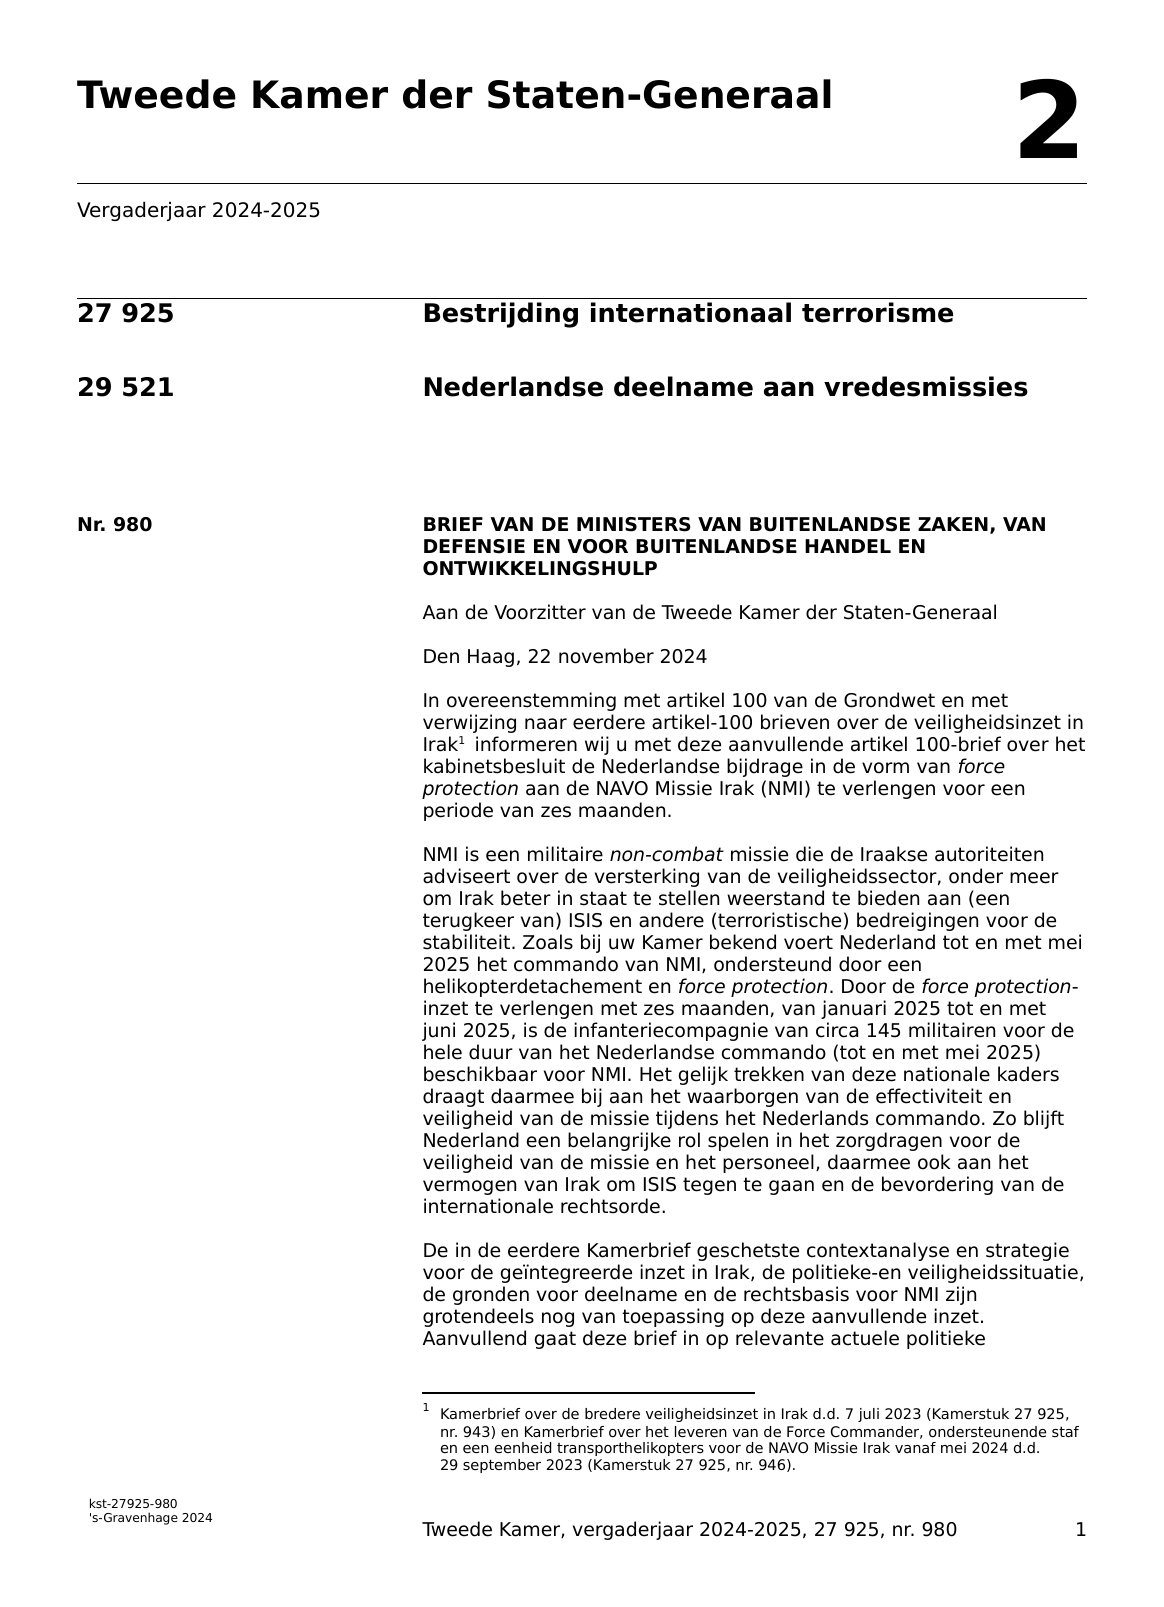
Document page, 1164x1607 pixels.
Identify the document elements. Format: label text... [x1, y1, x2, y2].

text Den Haag, 22 november 2024 [422, 646, 1087, 668]
table_header 2 [886, 59, 1087, 183]
subtitle 29 521 Nederlandse deelname aan vredesmissies [77, 373, 1087, 403]
text In overeenstemming met artikel 100 van de Grondwet en met verwijzing naar eerdere artikel-100 brieven over de veiligheidsinzet in Irak informeren wij u met deze aanvullende artikel 100-brief over het kabinetsbesluit de Nederlandse bijdrage in de vorm van force protection aan de NAVO Missie Irak (NMI) te verlengen voor een periode van zes maanden. [422, 690, 1087, 822]
subtitle Nr. 980 BRIEF VAN DE MINISTERS VAN BUITENLANDSE ZAKEN, VAN DEFENSIE EN VOOR BUITENLANDSE HANDEL EN ONTWIKKELINGSHULP [77, 514, 1087, 580]
text kst-27925-980 [88, 1497, 323, 1511]
text De in de eerdere Kamerbrief geschetste contextanalyse en strategie voor de geïntegreerde inzet in Irak, de politieke-en veiligheidssituatie, de gronden voor deelname en de rechtsbasis voor NMI zijn grotendeels nog van toepassing op deze aanvullende inzet. Aanvullend gaat deze brief in op relevante actuele politieke [422, 1240, 1087, 1350]
subtitle 27 925 Bestrijding internationaal terrorisme [77, 299, 1087, 329]
text Kamerbrief over de bredere veiligheidsinzet in Irak d.d. 7 juli 2023 (Kamerstuk 27 925, nr. 943) en Kamerbrief over het leveren van de Force Commander, ondersteunende staf en een eenheid transporthelikopters voor de NAVO Missie Irak vanaf mei 2024 d.d. 29 september 2023 (Kamerstuk 27 925, nr. 946). [422, 1402, 1087, 1474]
table_cell Vergaderjaar 2024-2025 [77, 184, 1087, 298]
text NMI is een militaire non-combat missie die de Iraakse autoriteiten adviseert over de versterking van de veiligheidssector, onder meer om Irak beter in staat te stellen weerstand te bieden aan (een terugkeer van) ISIS en andere (terroristische) bedreigingen voor de stabiliteit. Zoals bij uw Kamer bekend voert Nederland tot en met mei 2025 het commando van NMI, ondersteund door een helikopterdetachement en force protection. Door de force protection-inzet te verlengen met zes maanden, van januari 2025 tot en met juni 2025, is de infanteriecompagnie van circa 145 militairen voor de hele duur van het Nederlandse commando (tot en met mei 2025) beschikbaar voor NMI. Het gelijk trekken van deze nationale kaders draagt daarmee bij aan het waarborgen van de effectiviteit en veiligheid van de missie tijdens het Nederlands commando. Zo blijft Nederland een belangrijke rol spelen in het zorgdragen voor de veiligheid van de missie en het personeel, daarmee ook aan het vermogen van Irak om ISIS tegen te gaan en de bevordering van de internationale rechtsorde. [422, 844, 1087, 1218]
table_header Tweede Kamer der Staten-Generaal [77, 59, 886, 183]
text 's-Gravenhage 2024 [88, 1511, 323, 1525]
text Aan de Voorzitter van de Tweede Kamer der Staten-Generaal [422, 602, 1087, 624]
